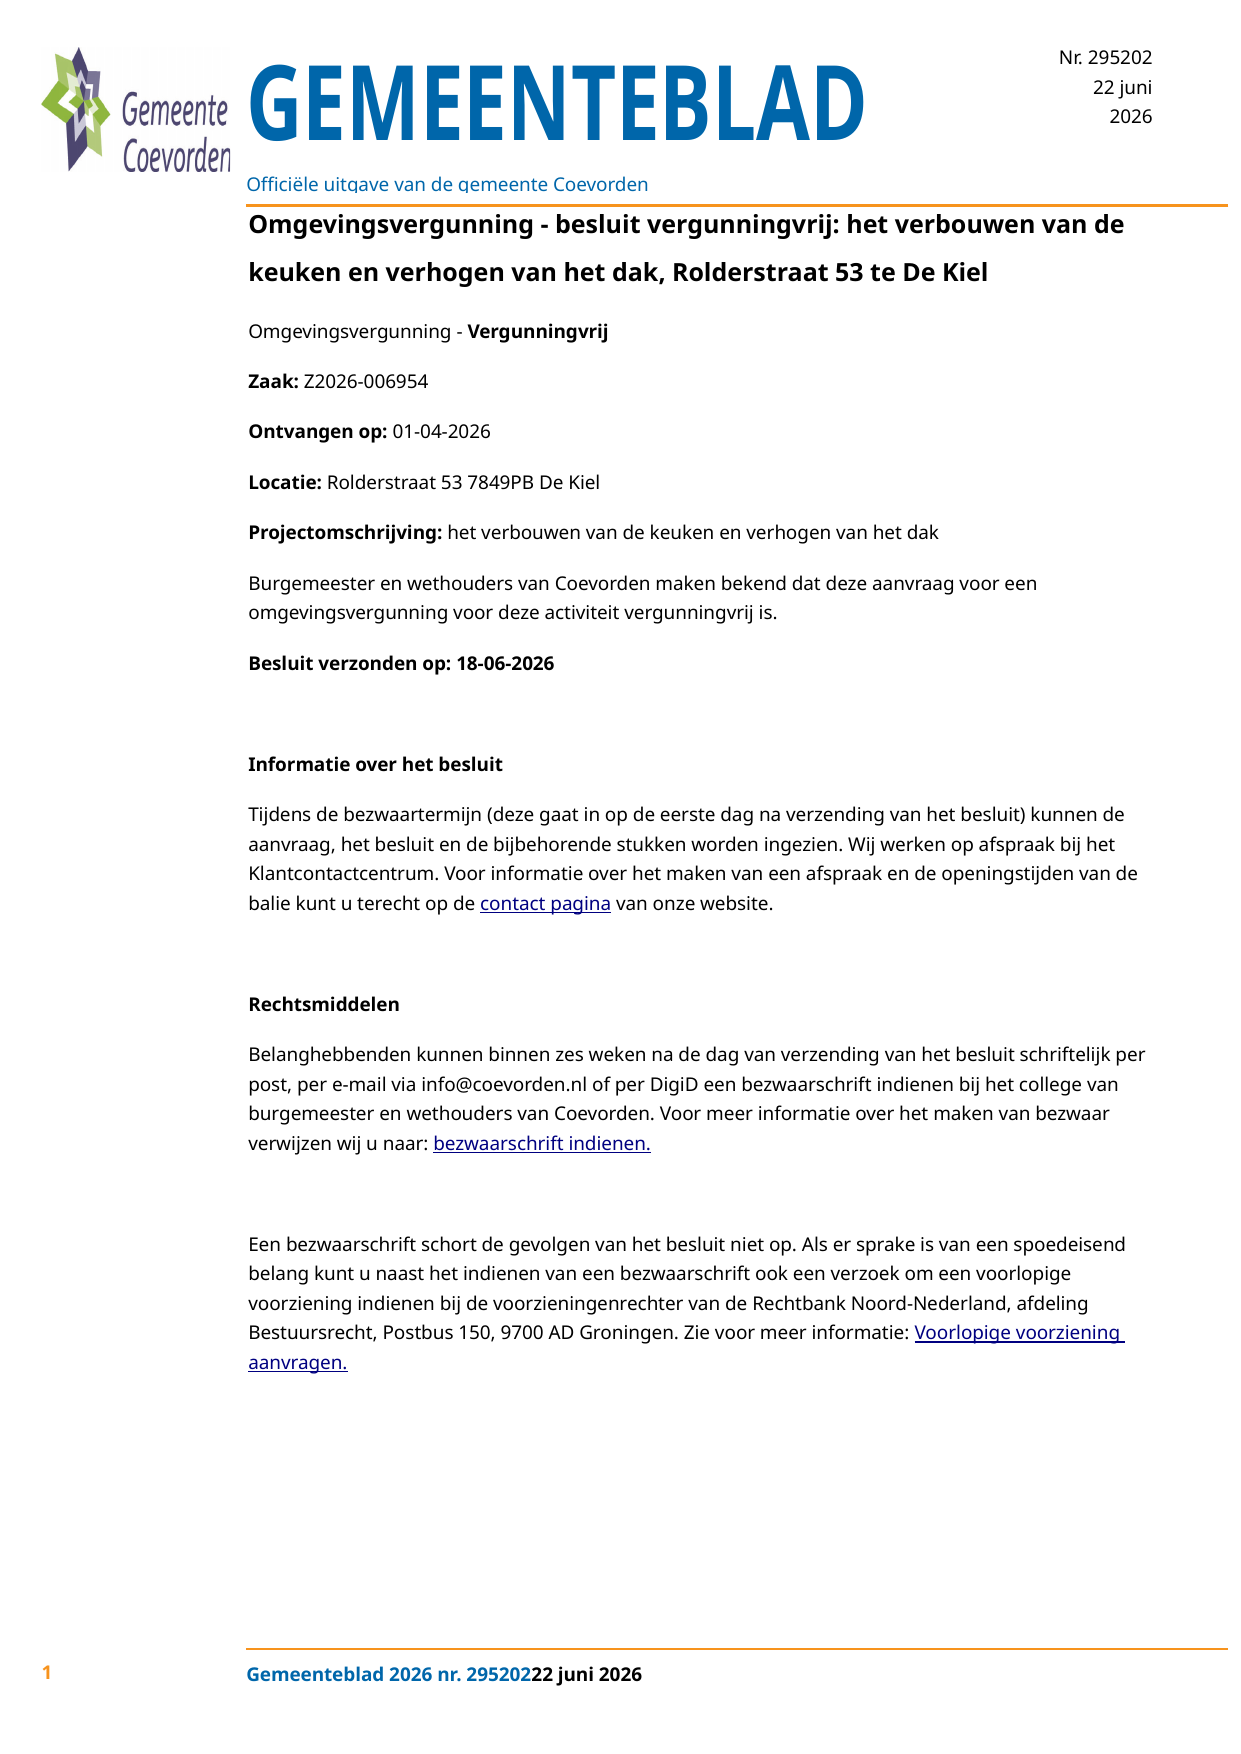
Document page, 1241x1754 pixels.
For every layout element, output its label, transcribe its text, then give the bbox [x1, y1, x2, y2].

text Besluit verzonden op: 18-06-2026 [248, 650, 1152, 676]
picture [41, 47, 231, 172]
text Informatie over het besluit [248, 751, 1152, 777]
text Omgevingsvergunning - Vergunningvrij [248, 318, 1152, 344]
text Tijdens de bezwaartermijn (deze gaat in op de eerste dag na verzending van het besluit) kunnen de aanvraag, het besluit en de bijbehorende stukken worden ingezien. Wij werken op afspraak bij het Klantcontactcentrum. Voor informatie over het maken van een afspraak en de openingstijden van de balie kunt u terecht op de contact pagina van onze website. [248, 801, 1152, 916]
text Belanghebbenden kunnen binnen zes weken na de dag van verzending van het besluit schriftelijk per post, per e-mail via info@coevorden.nl of per DigiD een bezwaarschrift indienen bij het college van burgemeester en wethouders van Coevorden. Voor meer informatie over het maken van bezwaar verwijzen wij u naar: bezwaarschrift indienen. [248, 1041, 1152, 1156]
text Burgemeester en wethouders van Coevorden maken bekend dat deze aanvraag voor een omgevingsvergunning voor deze activiteit vergunningvrij is. [248, 570, 1152, 625]
text Een bezwaarschrift schort de gevolgen van het besluit niet op. Als er sprake is van een spoedeisend belang kunt u naast het indienen van een bezwaarschrift ook een verzoek om een voorlopige voorziening indienen bij de voorzieningenrechter van de Rechtbank Noord-Nederland, afdeling Bestuursrecht, Postbus 150, 9700 AD Groningen. Zie voor meer informatie: Voorlopige voorziening aanvragen. [248, 1231, 1152, 1375]
text Zaak: Z2026-006954 [248, 368, 1152, 394]
text Omgevingsvergunning - besluit vergunningvrij: het verbouwen van de keuken en verhogen van het dak, Rolderstraat 53 te De Kiel [248, 207, 1152, 288]
text Rechtsmiddelen [248, 991, 1152, 1017]
text Projectomschrijving: het verbouwen van de keuken en verhogen van het dak [248, 519, 1152, 545]
text Locatie: Rolderstraat 53 7849PB De Kiel [248, 469, 1152, 495]
text Ontvangen op: 01-04-2026 [248, 419, 1152, 444]
